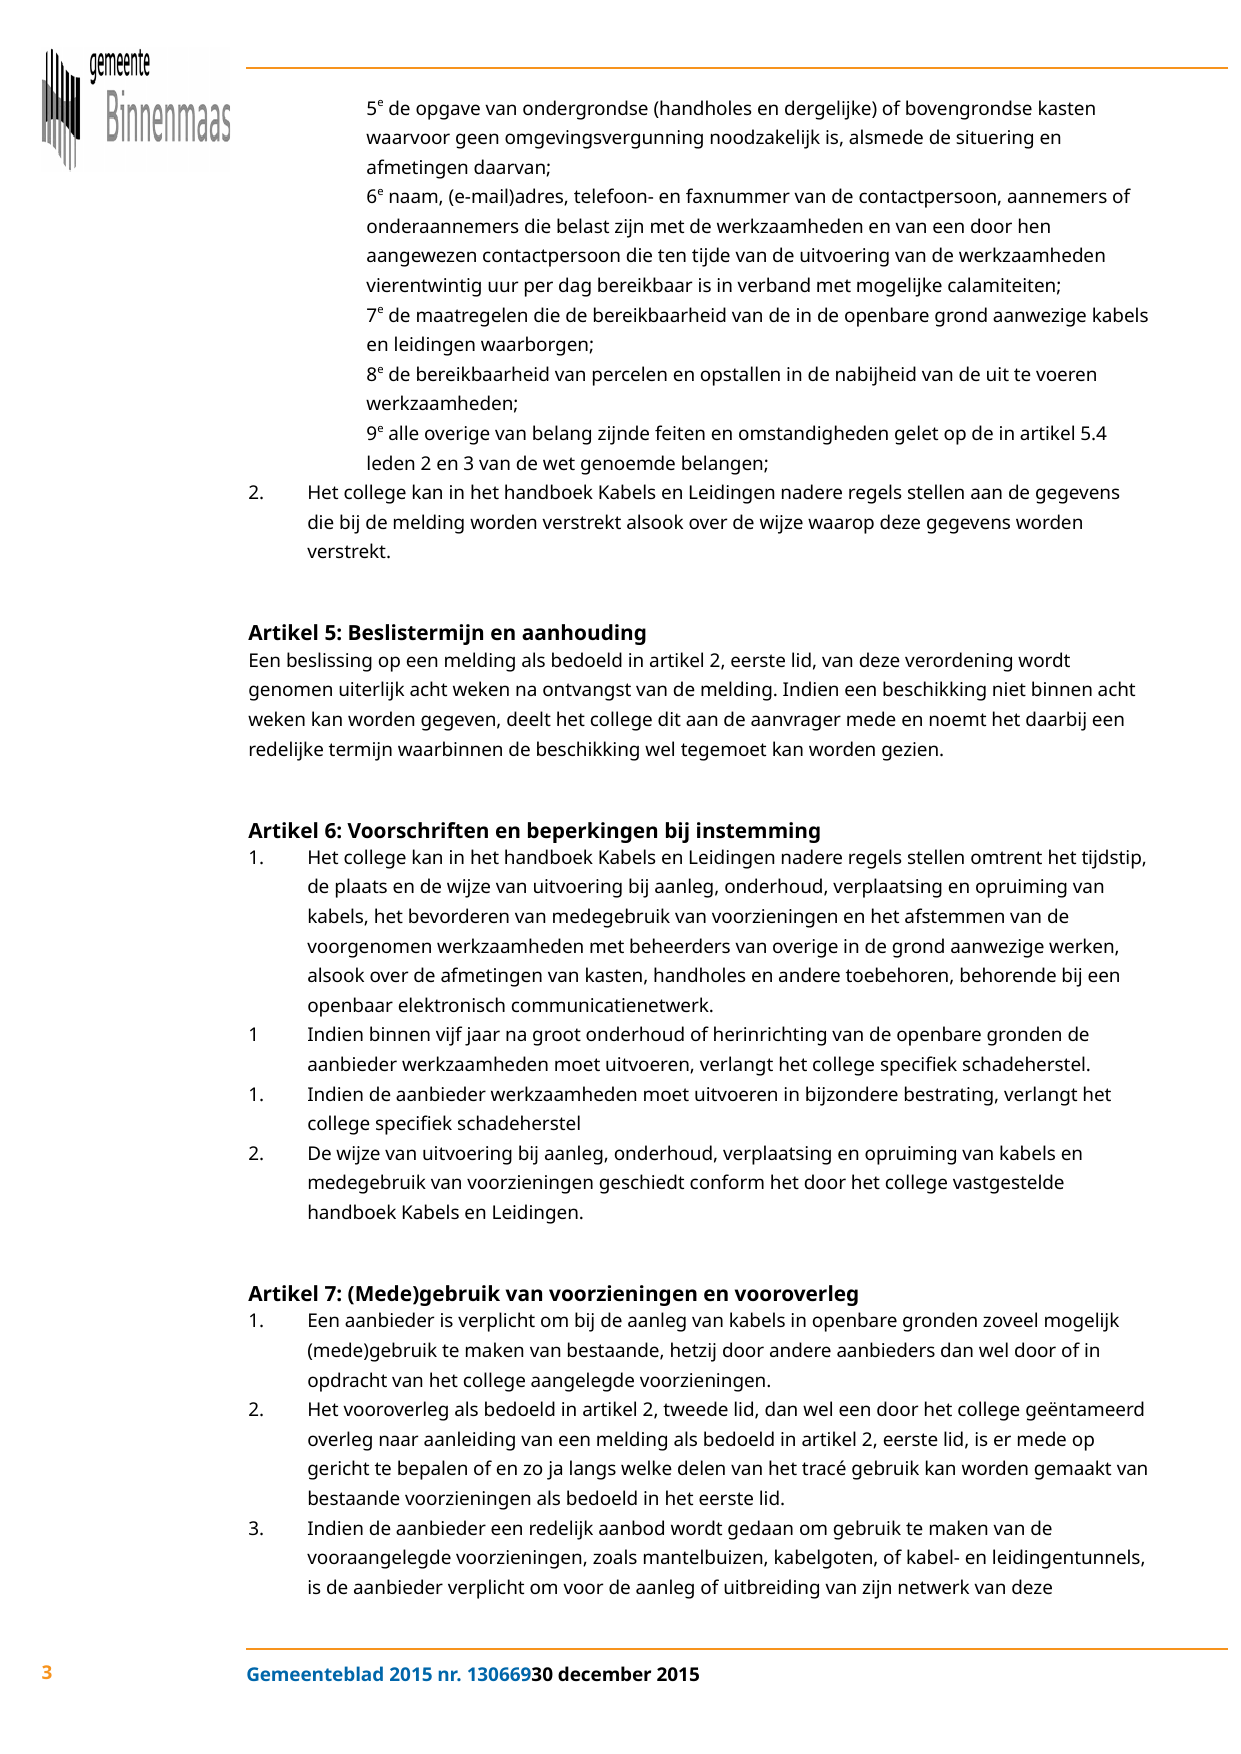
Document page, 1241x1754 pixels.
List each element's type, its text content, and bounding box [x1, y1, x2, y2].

picture [41, 47, 231, 172]
list Indien de aanbieder een redelijk aanbod wordt gedaan om gebruik te maken van de vooraangelegde voorzieningen, zoals mantelbuizen, kabelgoten, of kabel- en leidingentunnels, is de aanbieder verplicht om voor de aanleg of uitbreiding van zijn netwerk van deze [248, 1515, 1152, 1599]
list Het college kan in het handboek Kabels en Leidingen nadere regels stellen aan de gegevens die bij de melding worden verstrekt alsook over de wijze waarop deze gegevens worden verstrekt. [248, 479, 1152, 564]
list Indien binnen vijf jaar na groot onderhoud of herinrichting van de openbare gronden de aanbieder werkzaamheden moet uitvoeren, verlangt het college specifiek schadeherstel. [248, 1022, 1152, 1077]
list 7e de maatregelen die de bereikbaarheid van de in de openbare grond aanwezige kabels en leidingen waarborgen; [307, 302, 1152, 357]
list 6e naam, (e-mail)adres, telefoon- en faxnummer van de contactpersoon, aannemers of onderaannemers die belast zijn met de werkzaamheden en van een door hen aangewezen contactpersoon die ten tijde van de uitvoering van de werkzaamheden vierentwintig uur per dag bereikbaar is in verband met mogelijke calamiteiten; [307, 183, 1152, 298]
text Artikel 6: Voorschriften en beperkingen bij instemming [248, 816, 1152, 844]
list Indien de aanbieder werkzaamheden moet uitvoeren in bijzondere bestrating, verlangt het college specifiek schadeherstel [248, 1081, 1152, 1136]
list 8e de bereikbaarheid van percelen en opstallen in de nabijheid van de uit te voeren werkzaamheden; [307, 361, 1152, 416]
list De wijze van uitvoering bij aanleg, onderhoud, verplaatsing en opruiming van kabels en medegebruik van voorzieningen geschiedt conform het door het college vastgestelde handboek Kabels en Leidingen. [248, 1140, 1152, 1225]
list Het college kan in het handboek Kabels en Leidingen nadere regels stellen omtrent het tijdstip, de plaats en de wijze van uitvoering bij aanleg, onderhoud, verplaatsing en opruiming van kabels, het bevorderen van medegebruik van voorzieningen en het afstemmen van de voorgenomen werkzaamheden met beheerders van overige in de grond aanwezige werken, alsook over de afmetingen van kasten, handholes en andere toebehoren, behorende bij een openbaar elektronisch communicatienetwerk. [248, 844, 1152, 1018]
text Artikel 7: (Mede)gebruik van voorzieningen en vooroverleg [248, 1279, 1152, 1308]
text Artikel 5: Beslistermijn en aanhouding [248, 618, 1152, 647]
list Het vooroverleg als bedoeld in artikel 2, tweede lid, dan wel een door het college geëntameerd overleg naar aanleiding van een melding als bedoeld in artikel 2, eerste lid, is er mede op gericht te bepalen of en zo ja langs welke delen van het tracé gebruik kan worden gemaakt van bestaande voorzieningen als bedoeld in het eerste lid. [248, 1396, 1152, 1511]
list 5e de opgave van ondergrondse (handholes en dergelijke) of bovengrondse kasten waarvoor geen omgevingsvergunning noodzakelijk is, alsmede de situering en afmetingen daarvan; [307, 95, 1152, 180]
list Een aanbieder is verplicht om bij de aanleg van kabels in openbare gronden zoveel mogelijk (mede)gebruik te maken van bestaande, hetzij door andere aanbieders dan wel door of in opdracht van het college aangelegde voorzieningen. [248, 1308, 1152, 1392]
text Een beslissing op een melding als bedoeld in artikel 2, eerste lid, van deze verordening wordt genomen uiterlijk acht weken na ontvangst van de melding. Indien een beschikking niet binnen acht weken kan worden gegeven, deelt het college dit aan de aanvrager mede en noemt het daarbij een redelijke termijn waarbinnen de beschikking wel tegemoet kan worden gezien. [248, 647, 1152, 761]
list 9e alle overige van belang zijnde feiten en omstandigheden gelet op de in artikel 5.4 leden 2 en 3 van de wet genoemde belangen; [307, 420, 1152, 476]
